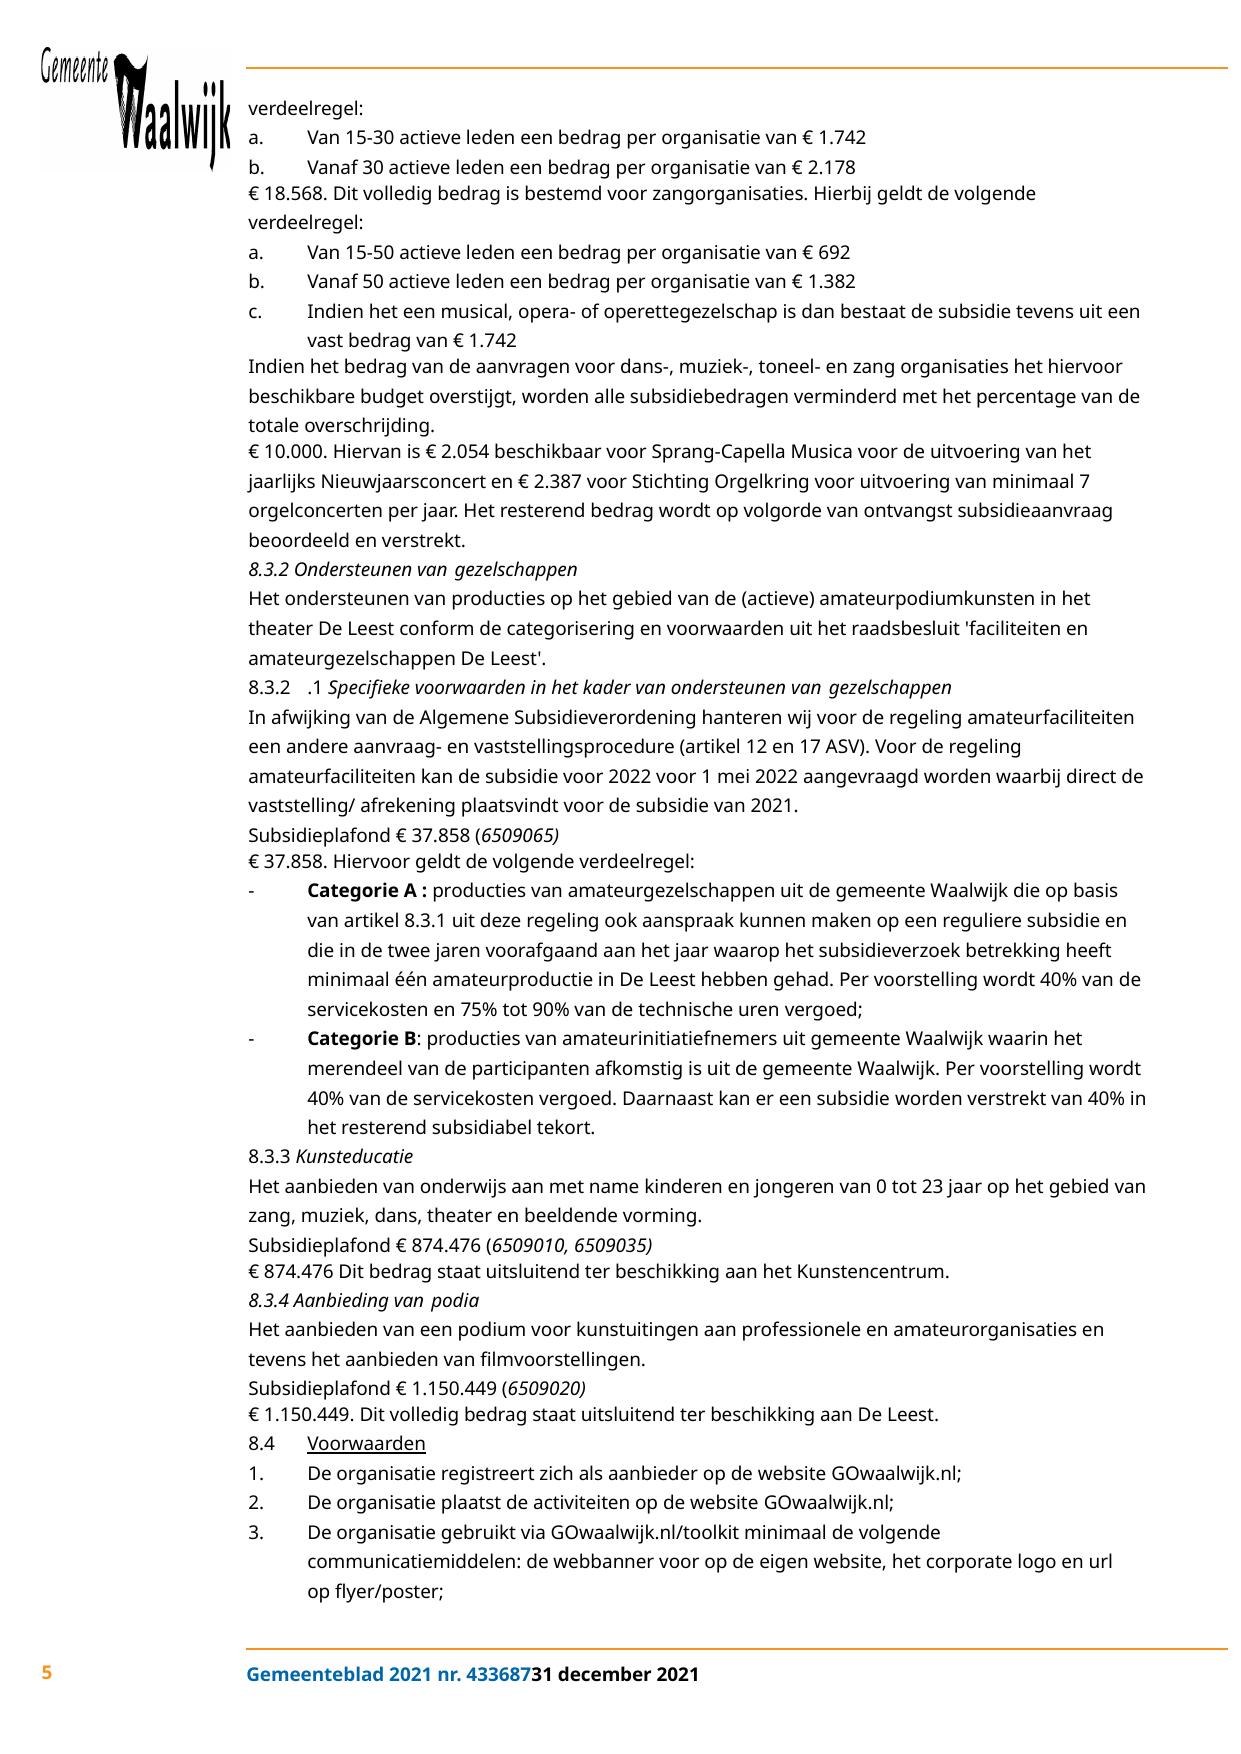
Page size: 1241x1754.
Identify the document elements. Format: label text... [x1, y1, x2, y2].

text 8.3.3 Kunsteducatie [248, 1143, 1152, 1169]
list De organisatie plaatst de activiteiten op de website GOwaalwijk.nl; [248, 1489, 1152, 1515]
table_cell Indien het bedrag van de aanvragen voor dans-, muziek-, toneel- en zang organisaties het hiervoor beschikbare budget overstijgt, worden alle subsidiebedragen verminderd met het percentage van de totale overschrijding. [248, 353, 1152, 438]
table_cell € 874.476 Dit bedrag staat uitsluitend ter beschikking aan het Kunstencentrum. [248, 1258, 1152, 1283]
table_header Subsidieplafond € 874.476 (6509010, 6509035) [248, 1232, 1152, 1258]
text 8.3.2 Ondersteunen van gezelschappen [248, 556, 1152, 582]
table_cell € 37.858. Hiervoor geldt de volgende verdeelregel: Categorie A : producties van amateurgezelschappen uit de gemeente Waalwijk die op basis van artikel 8.3.1 uit deze regeling ook aanspraak kunnen maken op een reguliere subsidie en die in de twee jaren voorafgaand aan het jaar waarop het subsidieverzoek betrekking heeft minimaal één amateurproductie in De Leest hebben gehad. Per voorstelling wordt 40% van de servicekosten en 75% tot 90% van de technische uren vergoed; Categorie B: producties van amateurinitiatiefnemers uit gemeente Waalwijk waarin het merendeel van de participanten afkomstig is uit de gemeente Waalwijk. Per voorstelling wordt 40% van de servicekosten vergoed. Daarnaast kan er een subsidie worden verstrekt van 40% in het resterend subsidiabel tekort. [248, 848, 1152, 1140]
list De organisatie gebruikt via GOwaalwijk.nl/toolkit minimaal de volgende communicatiemiddelen: de webbanner voor op de eigen website, het corporate logo en url op flyer/poster; [248, 1519, 1152, 1604]
list De organisatie registreert zich als aanbieder op de website GOwaalwijk.nl; [248, 1460, 1152, 1486]
list .1 Specifieke voorwaarden in het kader van ondersteunen van gezelschappen [248, 674, 1152, 700]
text Het aanbieden van een podium voor kunstuitingen aan professionele en amateurorganisaties en tevens het aanbieden van filmvoorstellingen. [248, 1316, 1152, 1372]
table_header Subsidieplafond € 1.150.449 (6509020) [248, 1376, 1152, 1401]
text 8.3.4 Aanbieding van podia [248, 1287, 1152, 1312]
table_header Subsidieplafond € 37.858 (6509065) [248, 822, 1152, 848]
table_cell € 1.150.449. Dit volledig bedrag staat uitsluitend ter beschikking aan De Leest. [248, 1401, 1152, 1427]
table_cell € 10.000. Hiervan is € 2.054 beschikbaar voor Sprang-Capella Musica voor de uitvoering van het jaarlijks Nieuwjaarsconcert en € 2.387 voor Stichting Orgelkring voor uitvoering van minimaal 7 orgelconcerten per jaar. Het resterend bedrag wordt op volgorde van ontvangst subsidieaanvraag beoordeeld en verstrekt. [248, 438, 1152, 553]
picture [41, 47, 231, 172]
text Het ondersteunen van producties op het gebied van de (actieve) amateurpodiumkunsten in het theater De Leest conform de categorisering en voorwaarden uit het raadsbesluit 'faciliteiten en amateurgezelschappen De Leest'. [248, 586, 1152, 670]
table_header verdeelregel: Van 15-30 actieve leden een bedrag per organisatie van € 1.742 Vanaf 30 actieve leden een bedrag per organisatie van € 2.178 [248, 95, 1152, 180]
list Voorwaarden [248, 1430, 1152, 1456]
text In afwijking van de Algemene Subsidieverordening hanteren wij voor de regeling amateurfaciliteiten een andere aanvraag- en vaststellingsprocedure (artikel 12 en 17 ASV). Voor de regeling amateurfaciliteiten kan de subsidie voor 2022 voor 1 mei 2022 aangevraagd worden waarbij direct de vaststelling/ afrekening plaatsvindt voor de subsidie van 2021. [248, 704, 1152, 818]
text Het aanbieden van onderwijs aan met name kinderen en jongeren van 0 tot 23 jaar op het gebied van zang, muziek, dans, theater en beeldende vorming. [248, 1173, 1152, 1228]
table_cell € 18.568. Dit volledig bedrag is bestemd voor zangorganisaties. Hierbij geldt de volgende verdeelregel: Van 15-50 actieve leden een bedrag per organisatie van € 692 Vanaf 50 actieve leden een bedrag per organisatie van € 1.382 Indien het een musical, opera- of operettegezelschap is dan bestaat de subsidie tevens uit een vast bedrag van € 1.742 [248, 180, 1152, 353]
